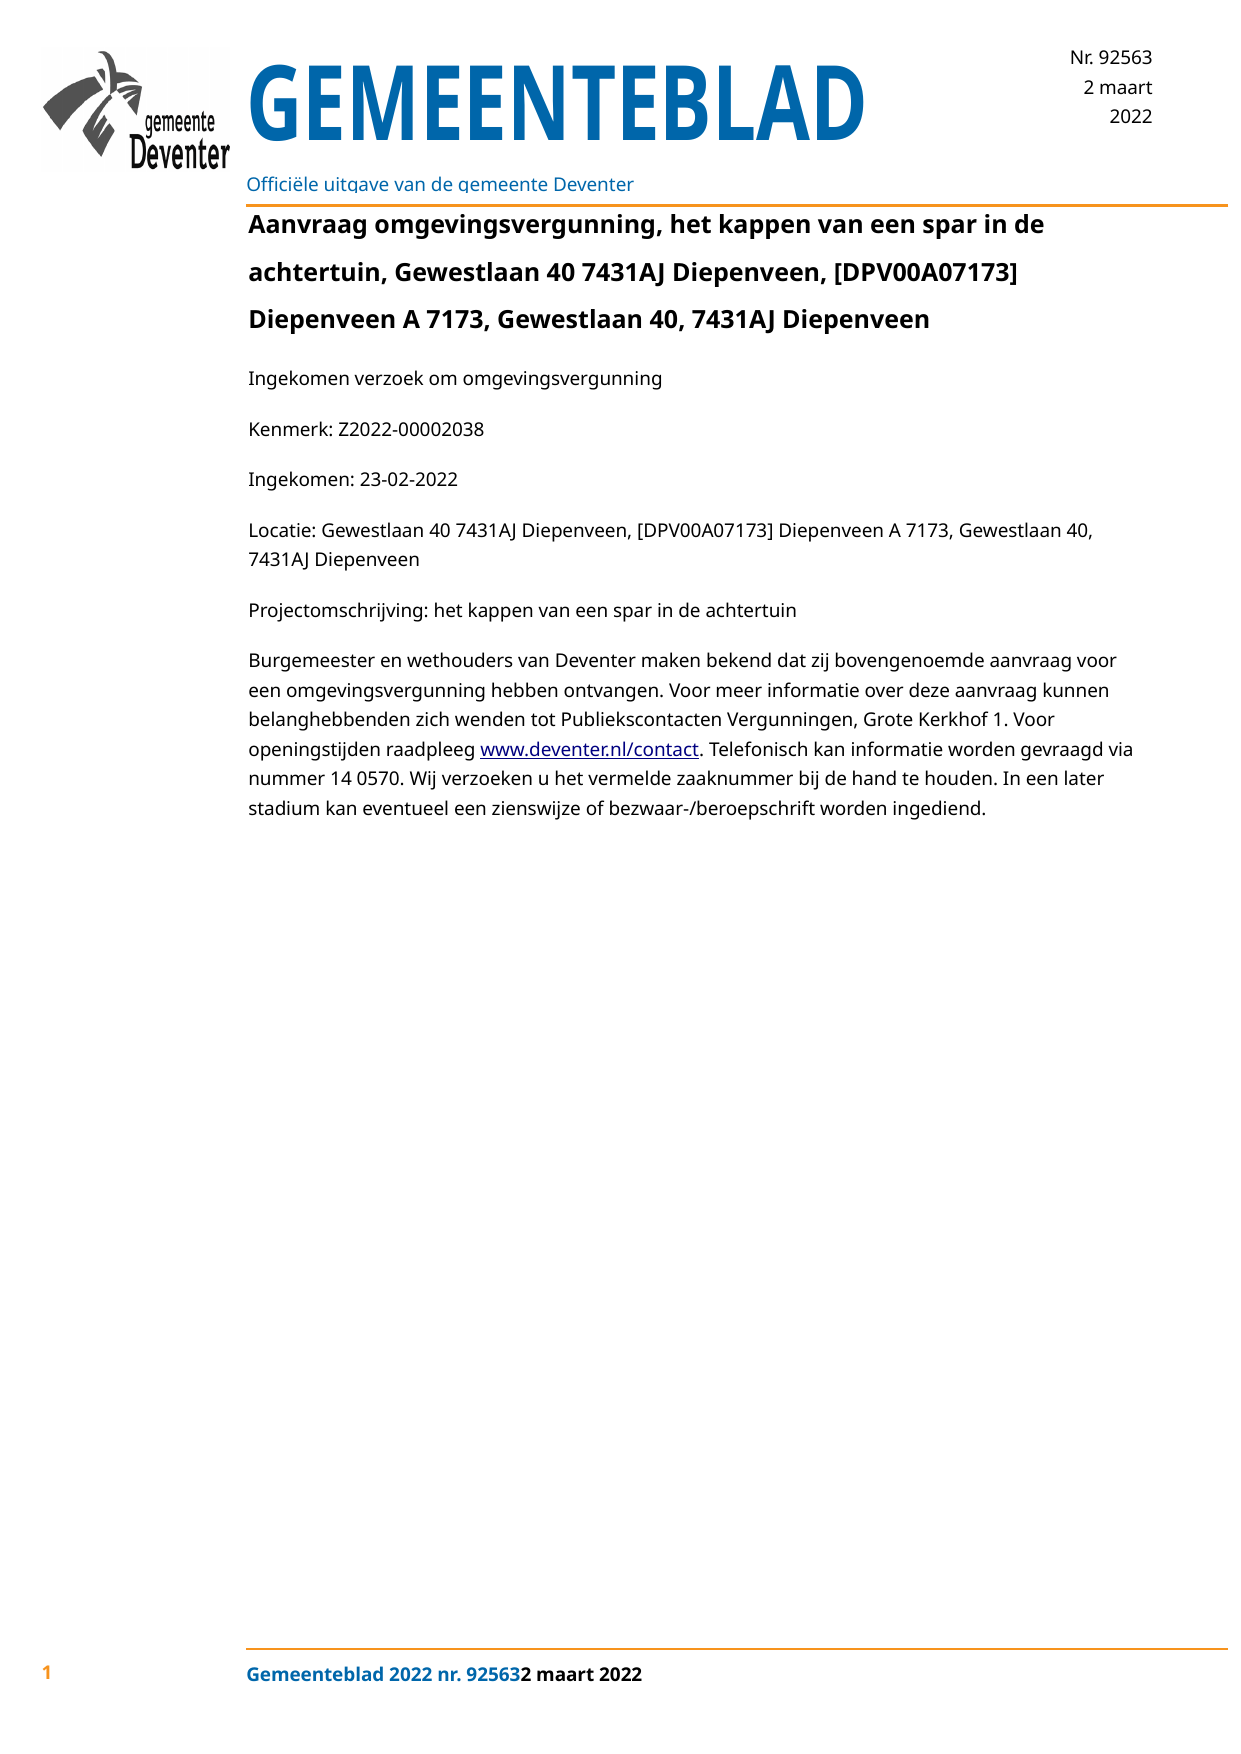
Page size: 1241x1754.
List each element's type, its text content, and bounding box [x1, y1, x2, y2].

text Kenmerk: Z2022-00002038 [248, 416, 1152, 442]
text Projectomschrijving: het kappen van een spar in de achtertuin [248, 597, 1152, 622]
text Burgemeester en wethouders van Deventer maken bekend dat zij bovengenoemde aanvraag voor een omgevingsvergunning hebben ontvangen. Voor meer informatie over deze aanvraag kunnen belanghebbenden zich wenden tot Publiekscontacten Vergunningen, Grote Kerkhof 1. Voor openingstijden raadpleeg www.deventer.nl/contact. Telefonisch kan informatie worden gevraagd via nummer 14 0570. Wij verzoeken u het vermelde zaaknummer bij de hand te houden. In een later stadium kan eventueel een zienswijze of bezwaar-/beroepschrift worden ingediend. [248, 647, 1152, 821]
picture [41, 47, 231, 172]
text Aanvraag omgevingsvergunning, het kappen van een spar in de achtertuin, Gewestlaan 40 7431AJ Diepenveen, [DPV00A07173] Diepenveen A 7173, Gewestlaan 40, 7431AJ Diepenveen [248, 207, 1152, 336]
text Ingekomen verzoek om omgevingsvergunning [248, 366, 1152, 391]
text Locatie: Gewestlaan 40 7431AJ Diepenveen, [DPV00A07173] Diepenveen A 7173, Gewestlaan 40, 7431AJ Diepenveen [248, 517, 1152, 572]
text Ingekomen: 23-02-2022 [248, 466, 1152, 492]
